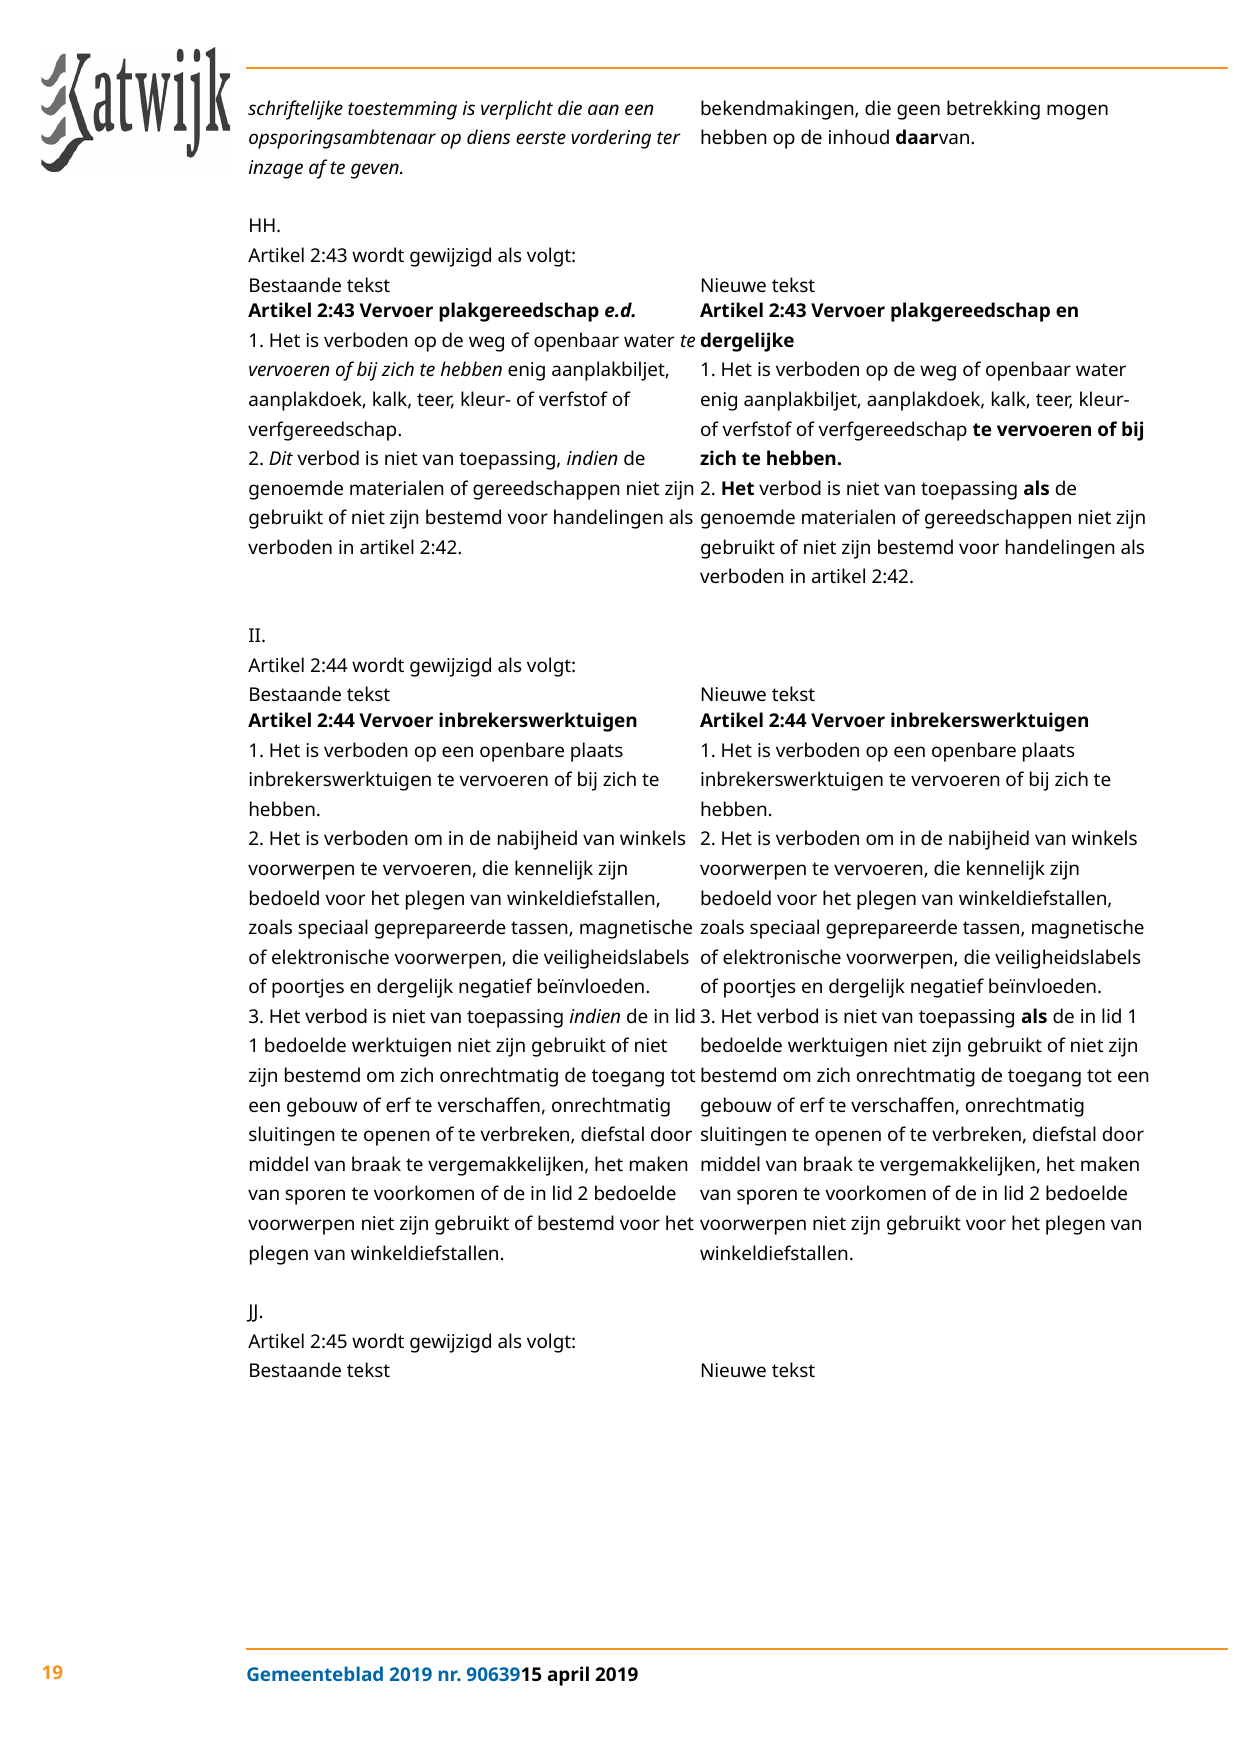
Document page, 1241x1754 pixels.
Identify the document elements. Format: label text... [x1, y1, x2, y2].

text II. [248, 622, 1152, 648]
table_header Bestaande tekst [248, 272, 700, 297]
table_header Bestaande tekst [248, 1358, 700, 1383]
table_cell Artikel 2:43 Vervoer plakgereedschap en dergelijke 1. Het is verboden op de weg of openbaar water enig aanplakbiljet, aanplakdoek, kalk, teer, kleur- of verfstof of verfgereedschap te vervoeren of bij zich te hebben. 2. Het verbod is niet van toepassing als de genoemde materialen of gereedschappen niet zijn gebruikt of niet zijn bestemd voor handelingen als verboden in artikel 2:42. [700, 298, 1152, 589]
table_header Bestaande tekst [248, 682, 700, 707]
table_cell schriftelijke toestemming is verplicht die aan een opsporingsambtenaar op diens eerste vordering ter inzage af te geven. [248, 95, 700, 180]
table_cell bekendmakingen, die geen betrekking mogen hebben op de inhoud daarvan. [700, 95, 1152, 180]
table_cell Artikel 2:43 Vervoer plakgereedschap e.d. 1. Het is verboden op de weg of openbaar water te vervoeren of bij zich te hebben enig aanplakbiljet, aanplakdoek, kalk, teer, kleur- of verfstof of verfgereedschap. 2. Dit verbod is niet van toepassing, indien de genoemde materialen of gereedschappen niet zijn gebruikt of niet zijn bestemd voor handelingen als verboden in artikel 2:42. [248, 298, 700, 589]
text Artikel 2:44 wordt gewijzigd als volgt: [248, 652, 1152, 678]
table_header Nieuwe tekst [700, 682, 1152, 707]
table_cell Artikel 2:44 Vervoer inbrekerswerktuigen 1. Het is verboden op een openbare plaats inbrekerswerktuigen te vervoeren of bij zich te hebben. 2. Het is verboden om in de nabijheid van winkels voorwerpen te vervoeren, die kennelijk zijn bedoeld voor het plegen van winkeldiefstallen, zoals speciaal geprepareerde tassen, magnetische of elektronische voorwerpen, die veiligheidslabels of poortjes en dergelijk negatief beïnvloeden. 3. Het verbod is niet van toepassing als de in lid 1 bedoelde werktuigen niet zijn gebruikt of niet zijn bestemd om zich onrechtmatig de toegang tot een gebouw of erf te verschaffen, onrechtmatig sluitingen te openen of te verbreken, diefstal door middel van braak te vergemakkelijken, het maken van sporen te voorkomen of de in lid 2 bedoelde voorwerpen niet zijn gebruikt voor het plegen van winkeldiefstallen. [700, 707, 1152, 1266]
table_header Nieuwe tekst [700, 272, 1152, 297]
picture [41, 47, 231, 172]
text HH. [248, 212, 1152, 238]
table_cell Artikel 2:44 Vervoer inbrekerswerktuigen 1. Het is verboden op een openbare plaats inbrekerswerktuigen te vervoeren of bij zich te hebben. 2. Het is verboden om in de nabijheid van winkels voorwerpen te vervoeren, die kennelijk zijn bedoeld voor het plegen van winkeldiefstallen, zoals speciaal geprepareerde tassen, magnetische of elektronische voorwerpen, die veiligheidslabels of poortjes en dergelijk negatief beïnvloeden. 3. Het verbod is niet van toepassing indien de in lid 1 bedoelde werktuigen niet zijn gebruikt of niet zijn bestemd om zich onrechtmatig de toegang tot een gebouw of erf te verschaffen, onrechtmatig sluitingen te openen of te verbreken, diefstal door middel van braak te vergemakkelijken, het maken van sporen te voorkomen of de in lid 2 bedoelde voorwerpen niet zijn gebruikt of bestemd voor het plegen van winkeldiefstallen. [248, 707, 700, 1266]
text Artikel 2:43 wordt gewijzigd als volgt: [248, 242, 1152, 268]
table_header Nieuwe tekst [700, 1358, 1152, 1383]
text JJ. [248, 1298, 1152, 1324]
text Artikel 2:45 wordt gewijzigd als volgt: [248, 1328, 1152, 1354]
